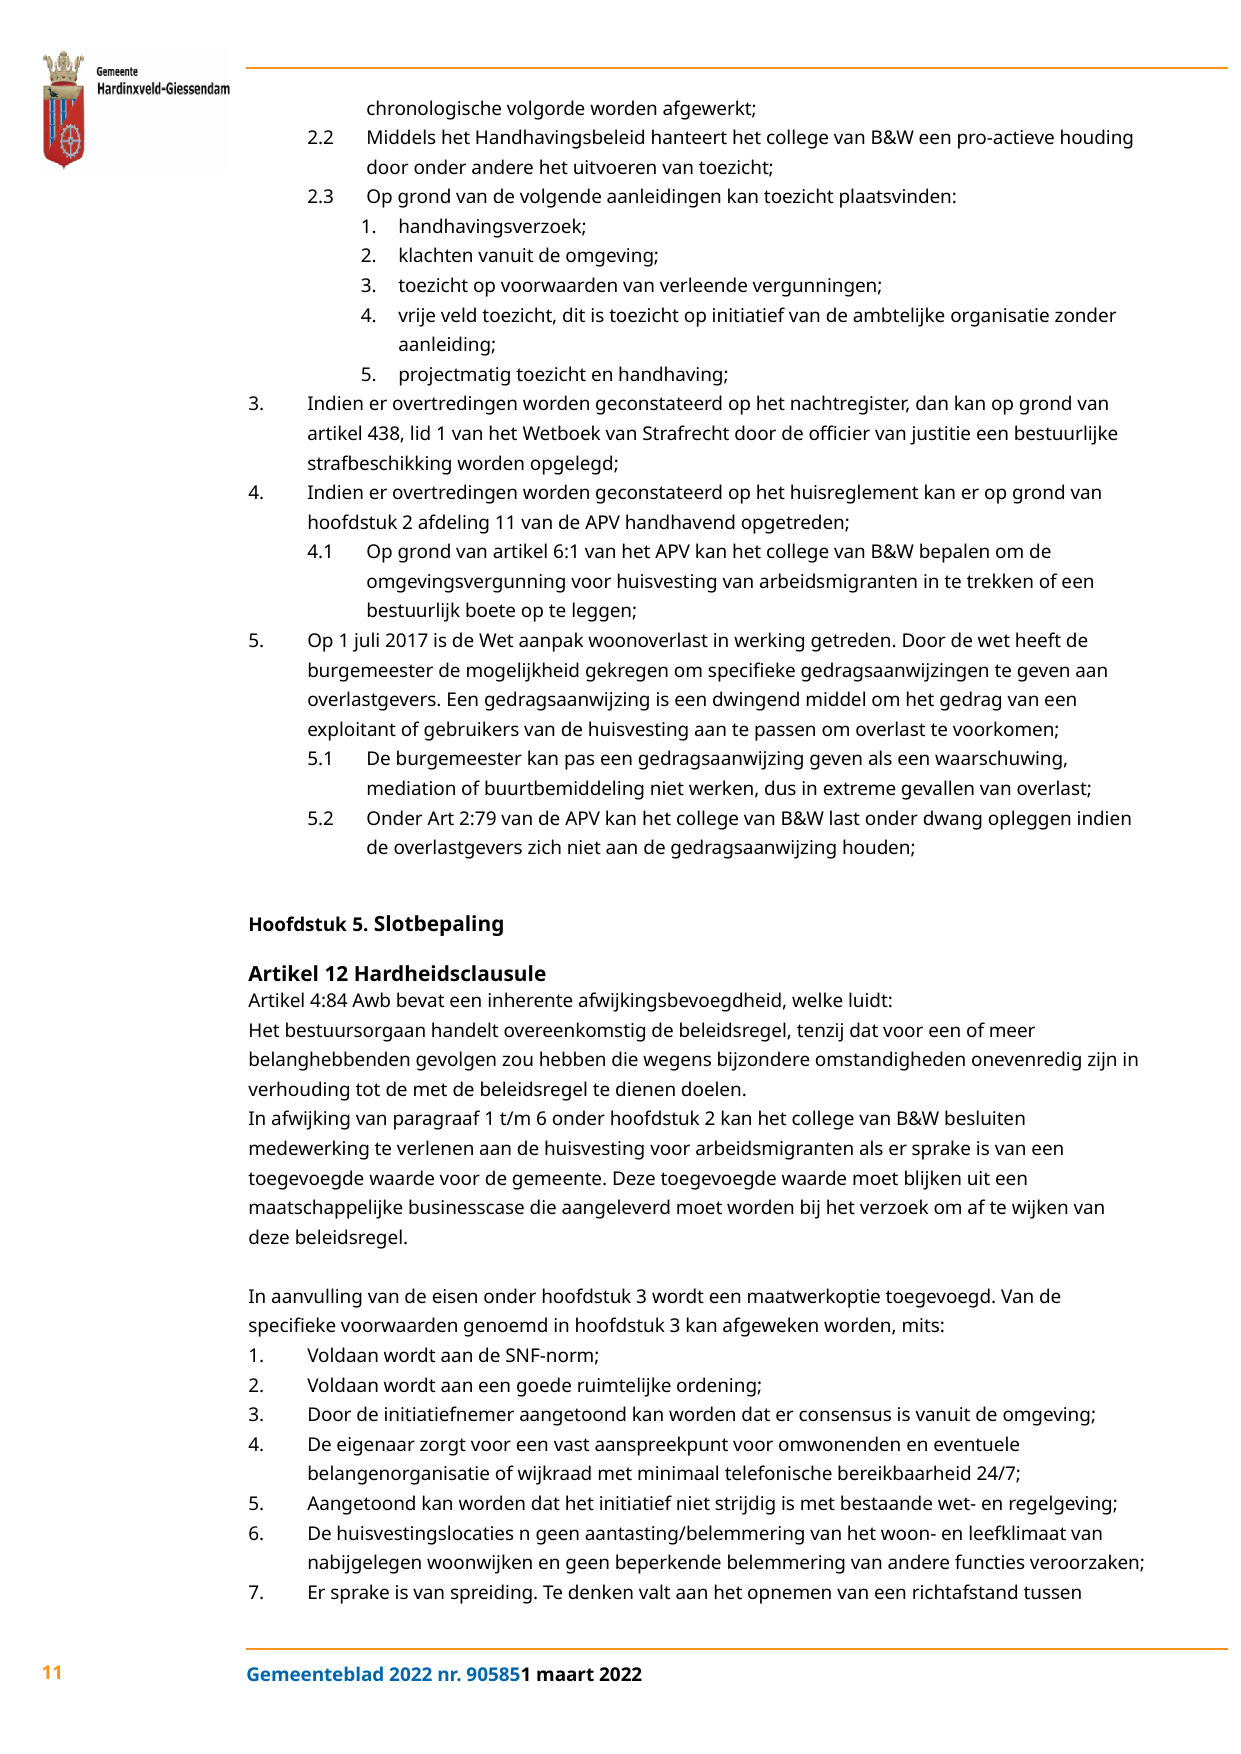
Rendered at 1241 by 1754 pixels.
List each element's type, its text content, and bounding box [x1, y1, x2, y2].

list vrije veld toezicht, dit is toezicht op initiatief van de ambtelijke organisatie zonder aanleiding; [361, 302, 1152, 357]
list toezicht op voorwaarden van verleende vergunningen; [361, 272, 1152, 298]
text Artikel 12 Hardheidsclausule [248, 959, 1152, 987]
list Aangetoond kan worden dat het initiatief niet strijdig is met bestaande wet- en regelgeving; [248, 1490, 1152, 1516]
text In afwijking van paragraaf 1 t/m 6 onder hoofdstuk 2 kan het college van B&W besluiten medewerking te verlenen aan de huisvesting voor arbeidsmigranten als er sprake is van een toegevoegde waarde voor de gemeente. Deze toegevoegde waarde moet blijken uit een maatschappelijke businesscase die aangeleverd moet worden bij het verzoek om af te wijken van deze beleidsregel. [248, 1106, 1152, 1250]
list Op grond van de volgende aanleidingen kan toezicht plaatsvinden: [307, 183, 1152, 209]
list Op grond van artikel 6:1 van het APV kan het college van B&W bepalen om de omgevingsvergunning voor huisvesting van arbeidsmigranten in te trekken of een bestuurlijk boete op te leggen; [307, 538, 1152, 623]
list klachten vanuit de omgeving; [361, 243, 1152, 268]
list De eigenaar zorgt voor een vast aanspreekpunt voor omwonenden en eventuele belangenorganisatie of wijkraad met minimaal telefonische bereikbaarheid 24/7; [248, 1431, 1152, 1486]
list Middels het Handhavingsbeleid hanteert het college van B&W een pro-actieve houding door onder andere het uitvoeren van toezicht; [307, 124, 1152, 180]
text Hoofdstuk 5. Slotbepaling [248, 909, 1152, 938]
list Onder Art 2:79 van de APV kan het college van B&W last onder dwang opleggen indien de overlastgevers zich niet aan de gedragsaanwijzing houden; [307, 805, 1152, 860]
list Indien er overtredingen worden geconstateerd op het huisreglement kan er op grond van hoofdstuk 2 afdeling 11 van de APV handhavend opgetreden; [248, 479, 1152, 535]
list Er sprake is van spreiding. Te denken valt aan het opnemen van een richtafstand tussen [248, 1579, 1152, 1605]
list Door de initiatiefnemer aangetoond kan worden dat er consensus is vanuit de omgeving; [248, 1401, 1152, 1427]
text Het bestuursorgaan handelt overeenkomstig de beleidsregel, tenzij dat voor een of meer belanghebbenden gevolgen zou hebben die wegens bijzondere omstandigheden onevenredig zijn in verhouding tot de met de beleidsregel te dienen doelen. [248, 1017, 1152, 1102]
list Voldaan wordt aan de SNF-norm; [248, 1342, 1152, 1368]
list chronologische volgorde worden afgewerkt; [307, 95, 1152, 121]
text Artikel 4:84 Awb bevat een inherente afwijkingsbevoegdheid, welke luidt: [248, 987, 1152, 1013]
list Indien er overtredingen worden geconstateerd op het nachtregister, dan kan op grond van artikel 438, lid 1 van het Wetboek van Strafrecht door de officier van justitie een bestuurlijke strafbeschikking worden opgelegd; [248, 391, 1152, 476]
list handhavingsverzoek; [361, 213, 1152, 239]
list De burgemeester kan pas een gedragsaanwijzing geven als een waarschuwing, mediation of buurtbemiddeling niet werken, dus in extreme gevallen van overlast; [307, 746, 1152, 801]
picture [41, 47, 231, 172]
text In aanvulling van de eisen onder hoofdstuk 3 wordt een maatwerkoptie toegevoegd. Van de specifieke voorwaarden genoemd in hoofdstuk 3 kan afgeweken worden, mits: [248, 1283, 1152, 1338]
list Voldaan wordt aan een goede ruimtelijke ordening; [248, 1372, 1152, 1398]
list De huisvestingslocaties n geen aantasting/belemmering van het woon- en leefklimaat van nabijgelegen woonwijken en geen beperkende belemmering van andere functies veroorzaken; [248, 1520, 1152, 1575]
list Op 1 juli 2017 is de Wet aanpak woonoverlast in werking getreden. Door de wet heeft de burgemeester de mogelijkheid gekregen om specifieke gedragsaanwijzingen te geven aan overlastgevers. Een gedragsaanwijzing is een dwingend middel om het gedrag van een exploitant of gebruikers van de huisvesting aan te passen om overlast te voorkomen; [248, 627, 1152, 742]
list projectmatig toezicht en handhaving; [361, 361, 1152, 387]
